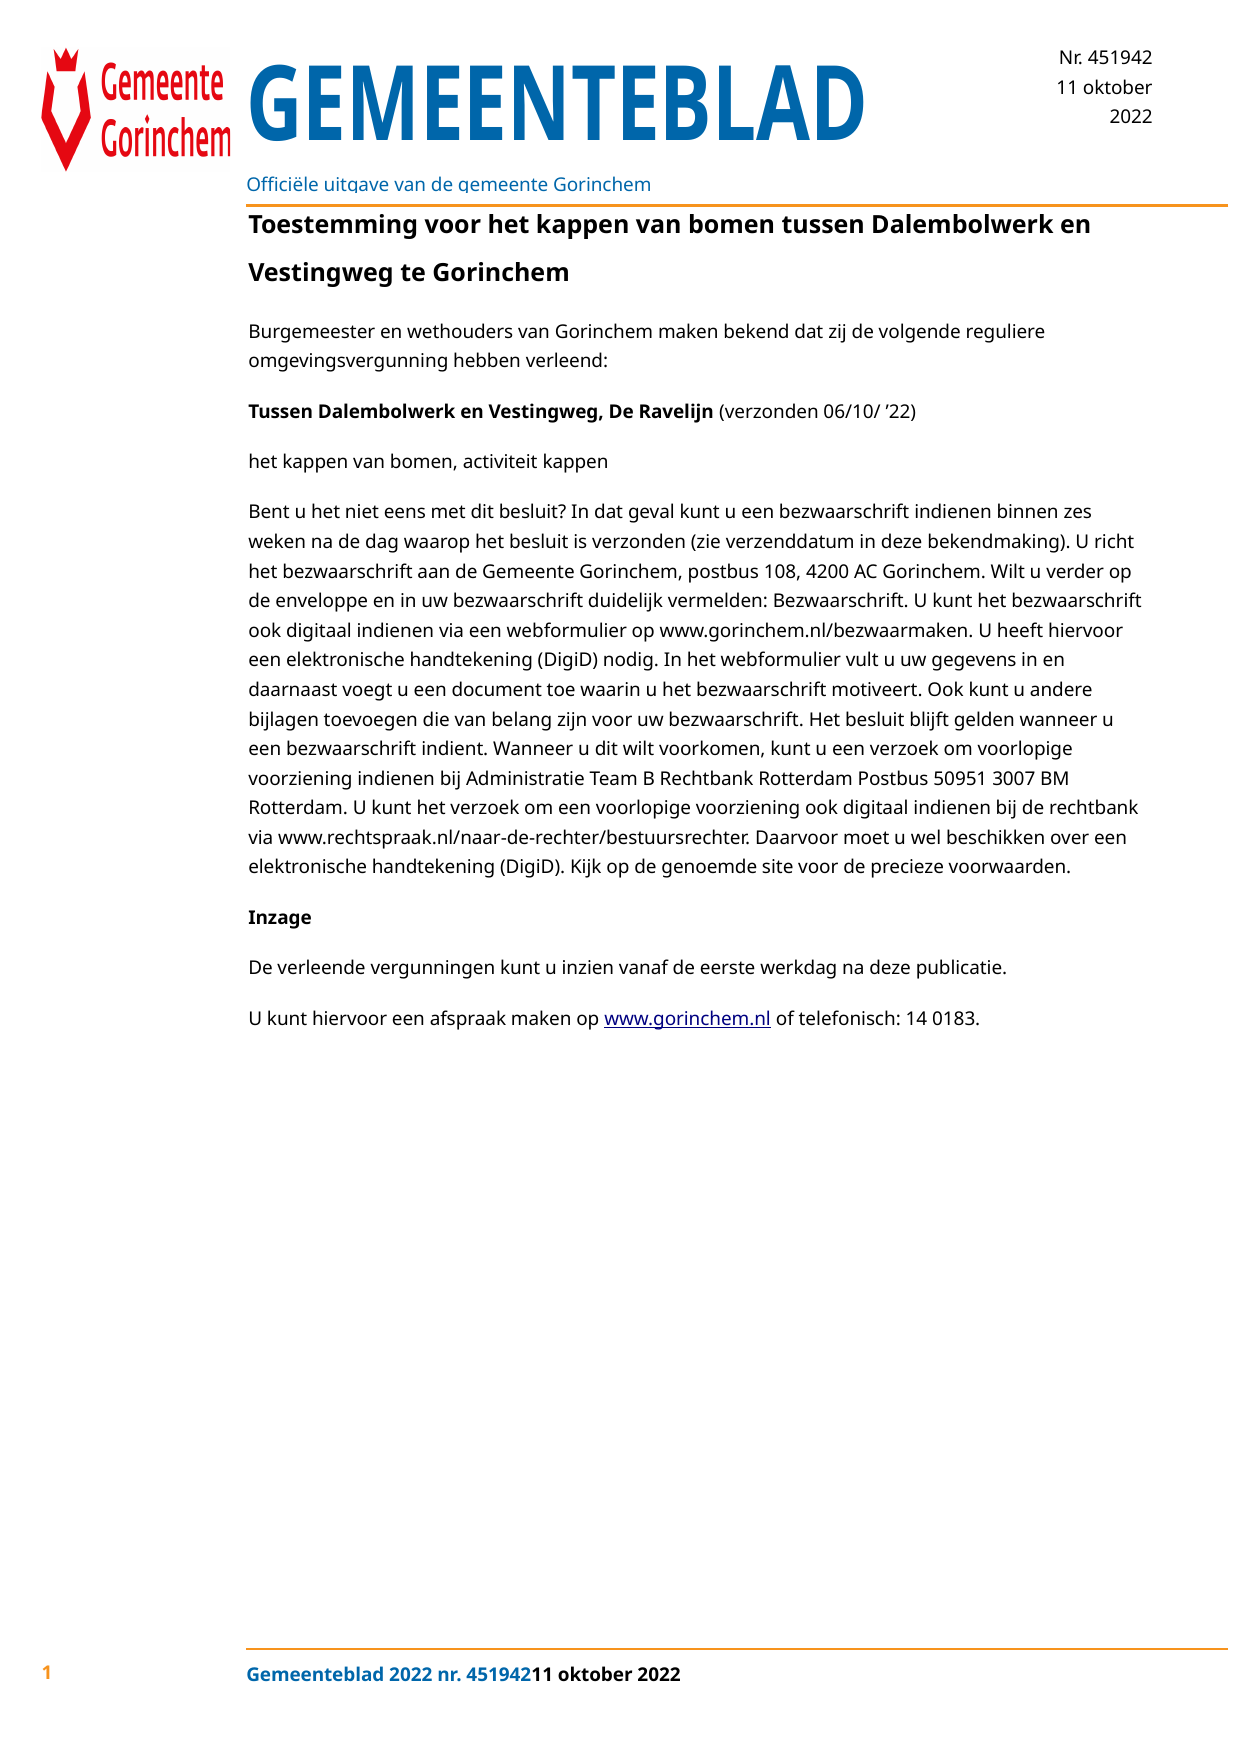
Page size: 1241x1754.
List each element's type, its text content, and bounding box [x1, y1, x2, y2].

text het kappen van bomen, activiteit kappen [248, 448, 1152, 474]
text U kunt hiervoor een afspraak maken op www.gorinchem.nl of telefonisch: 14 0183. [248, 1005, 1152, 1031]
text Burgemeester en wethouders van Gorinchem maken bekend dat zij de volgende reguliere omgevingsvergunning hebben verleend: [248, 318, 1152, 373]
picture [41, 47, 231, 172]
text Tussen Dalembolwerk en Vestingweg, De Ravelijn (verzonden 06/10/ ’22) [248, 398, 1152, 424]
text Inzage [248, 904, 1152, 930]
text Toestemming voor het kappen van bomen tussen Dalembolwerk en Vestingweg te Gorinchem [248, 207, 1152, 288]
text Bent u het niet eens met dit besluit? In dat geval kunt u een bezwaarschrift indienen binnen zes weken na de dag waarop het besluit is verzonden (zie verzenddatum in deze bekendmaking). U richt het bezwaarschrift aan de Gemeente Gorinchem, postbus 108, 4200 AC Gorinchem. Wilt u verder op de enveloppe en in uw bezwaarschrift duidelijk vermelden: Bezwaarschrift. U kunt het bezwaarschrift ook digitaal indienen via een webformulier op www.gorinchem.nl/bezwaarmaken. U heeft hiervoor een elektronische handtekening (DigiD) nodig. In het webformulier vult u uw gegevens in en daarnaast voegt u een document toe waarin u het bezwaarschrift motiveert. Ook kunt u andere bijlagen toevoegen die van belang zijn voor uw bezwaarschrift. Het besluit blijft gelden wanneer u een bezwaarschrift indient. Wanneer u dit wilt voorkomen, kunt u een verzoek om voorlopige voorziening indienen bij Administratie Team B Rechtbank Rotterdam Postbus 50951 3007 BM Rotterdam. U kunt het verzoek om een voorlopige voorziening ook digitaal indienen bij de rechtbank via www.rechtspraak.nl/naar-de-rechter/bestuursrechter. Daarvoor moet u wel beschikken over een elektronische handtekening (DigiD). Kijk op de genoemde site voor de precieze voorwaarden. [248, 499, 1152, 879]
text De verleende vergunningen kunt u inzien vanaf de eerste werkdag na deze publicatie. [248, 954, 1152, 980]
